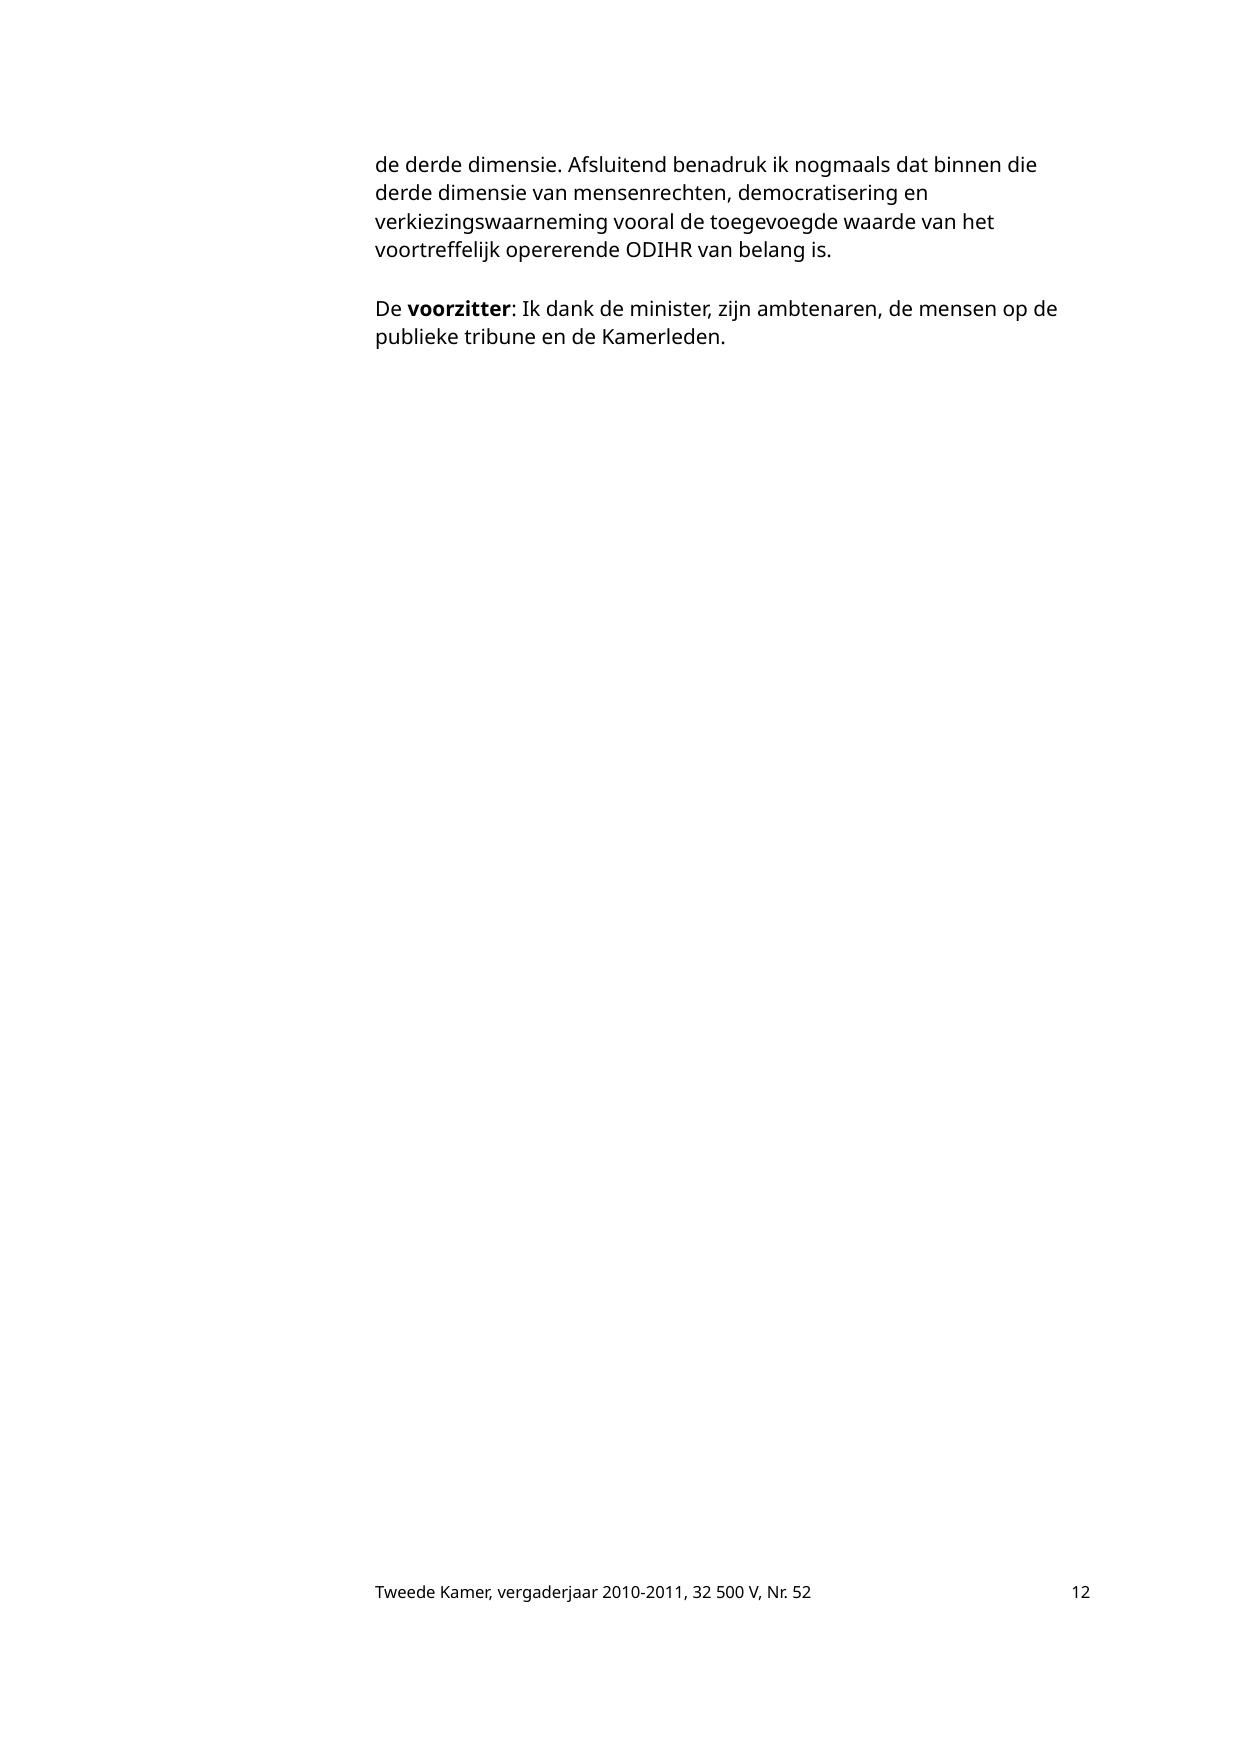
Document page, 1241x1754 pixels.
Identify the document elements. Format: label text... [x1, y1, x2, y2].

text De voorzitter: Ik dank de minister, zijn ambtenaren, de mensen op de publieke tribune en de Kamerleden. [375, 294, 1090, 351]
text de derde dimensie. Afsluitend benadruk ik nogmaals dat binnen die derde dimensie van mensenrechten, democratisering en verkiezingswaarneming vooral de toegevoegde waarde van het voortreffelijk opererende ODIHR van belang is. [375, 150, 1090, 264]
